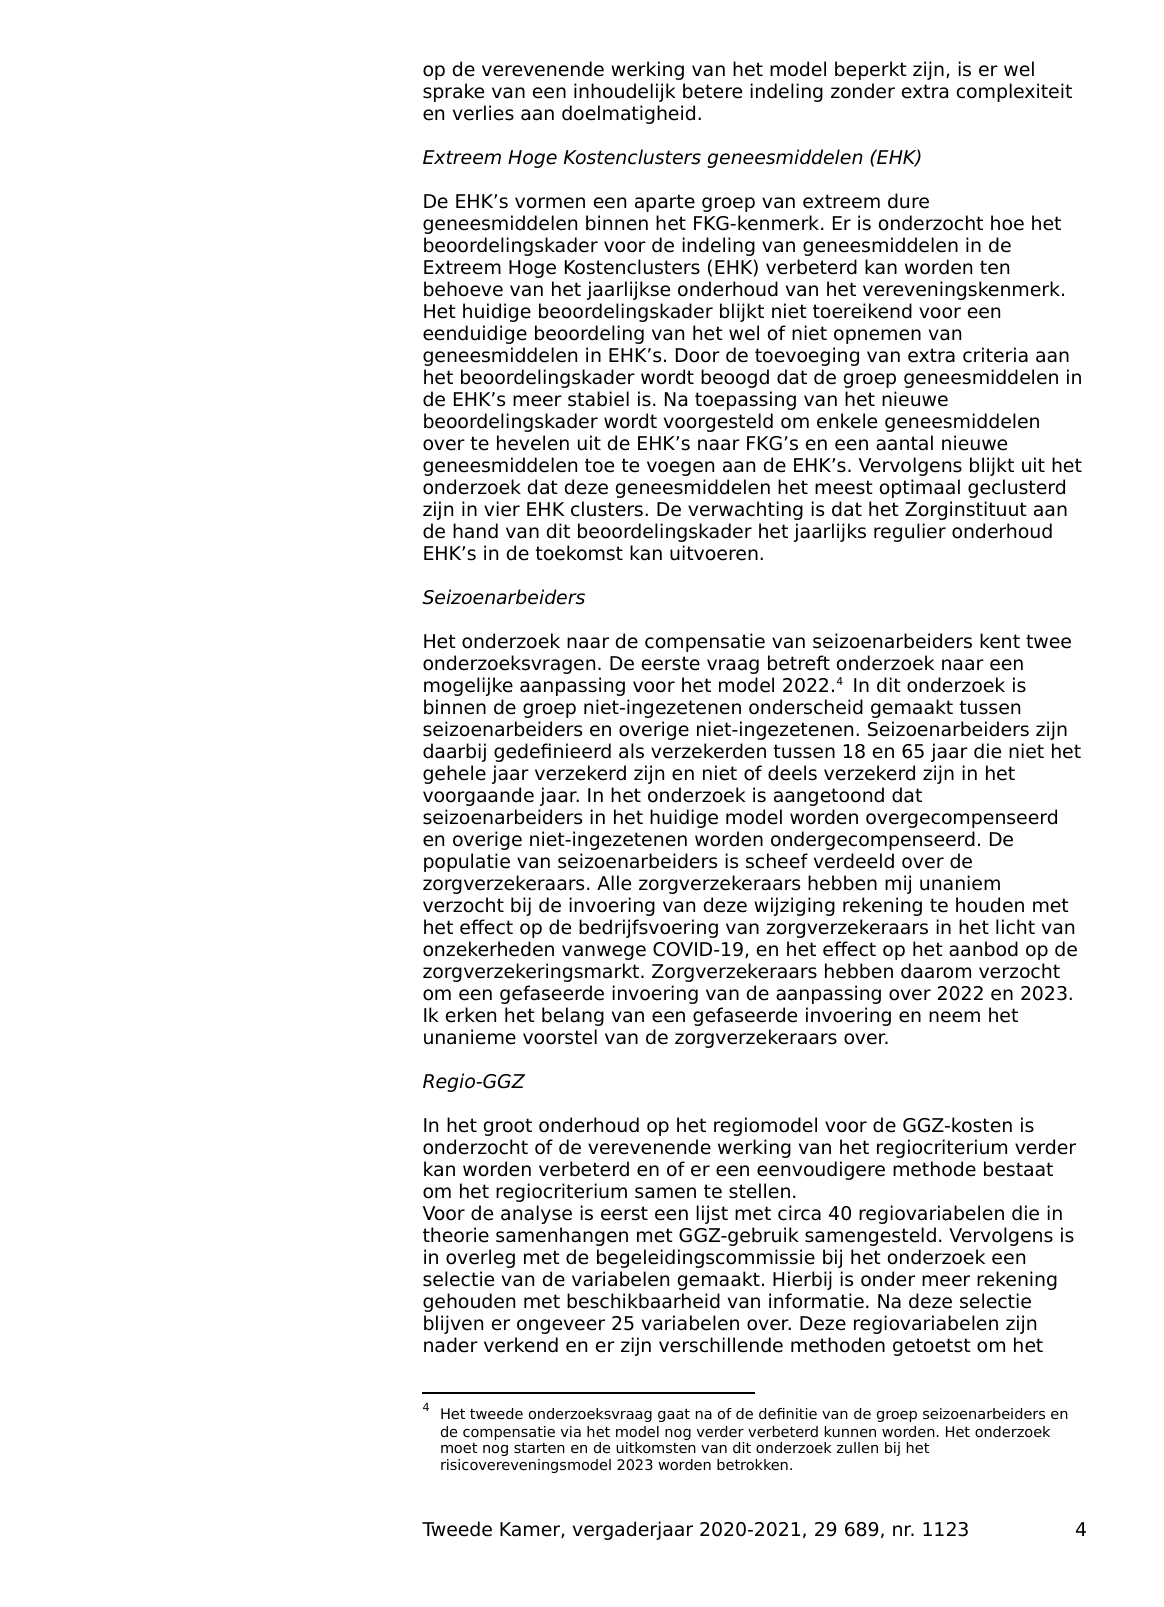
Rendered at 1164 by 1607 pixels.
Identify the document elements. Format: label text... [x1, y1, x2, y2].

text De EHK’s vormen een aparte groep van extreem dure geneesmiddelen binnen het FKG-kenmerk. Er is onderzocht hoe het beoordelingskader voor de indeling van geneesmiddelen in de Extreem Hoge Kostenclusters (EHK) verbeterd kan worden ten behoeve van het jaarlijkse onderhoud van het vereveningskenmerk. Het huidige beoordelingskader blijkt niet toereikend voor een eenduidige beoordeling van het wel of niet opnemen van geneesmiddelen in EHK’s. Door de toevoeging van extra criteria aan het beoordelingskader wordt beoogd dat de groep geneesmiddelen in de EHK’s meer stabiel is. Na toepassing van het nieuwe beoordelingskader wordt voorgesteld om enkele geneesmiddelen over te hevelen uit de EHK’s naar FKG’s en een aantal nieuwe geneesmiddelen toe te voegen aan de EHK’s. Vervolgens blijkt uit het onderzoek dat deze geneesmiddelen het meest optimaal geclusterd zijn in vier EHK clusters. De verwachting is dat het Zorginstituut aan de hand van dit beoordelingskader het jaarlijks regulier onderhoud EHK’s in de toekomst kan uitvoeren. [422, 191, 1087, 565]
text Het tweede onderzoeksvraag gaat na of de definitie van de groep seizoenarbeiders en de compensatie via het model nog verder verbeterd kunnen worden. Het onderzoek moet nog starten en de uitkomsten van dit onderzoek zullen bij het risicovereveningsmodel 2023 worden betrokken. [422, 1402, 1087, 1474]
subtitle Extreem Hoge Kostenclusters geneesmiddelen (EHK) [422, 147, 1087, 169]
subtitle Seizoenarbeiders [422, 587, 1087, 609]
text Het onderzoek naar de compensatie van seizoenarbeiders kent twee onderzoeksvragen. De eerste vraag betreft onderzoek naar een mogelijke aanpassing voor het model 2022. In dit onderzoek is binnen de groep niet-ingezetenen onderscheid gemaakt tussen seizoenarbeiders en overige niet-ingezetenen. Seizoenarbeiders zijn daarbij gedefinieerd als verzekerden tussen 18 en 65 jaar die niet het gehele jaar verzekerd zijn en niet of deels verzekerd zijn in het voorgaande jaar. In het onderzoek is aangetoond dat seizoenarbeiders in het huidige model worden overgecompenseerd en overige niet-ingezetenen worden ondergecompenseerd. De populatie van seizoenarbeiders is scheef verdeeld over de zorgverzekeraars. Alle zorgverzekeraars hebben mij unaniem verzocht bij de invoering van deze wijziging rekening te houden met het effect op de bedrijfsvoering van zorgverzekeraars in het licht van onzekerheden vanwege COVID-19, en het effect op het aanbod op de zorgverzekeringsmarkt. Zorgverzekeraars hebben daarom verzocht om een gefaseerde invoering van de aanpassing over 2022 en 2023. Ik erken het belang van een gefaseerde invoering en neem het unanieme voorstel van de zorgverzekeraars over. [422, 631, 1087, 1049]
subtitle Regio-GGZ [422, 1071, 1087, 1093]
text op de verevenende werking van het model beperkt zijn, is er wel sprake van een inhoudelijk betere indeling zonder extra complexiteit en verlies aan doelmatigheid. [422, 59, 1087, 125]
text Voor de analyse is eerst een lijst met circa 40 regiovariabelen die in theorie samenhangen met GGZ-gebruik samengesteld. Vervolgens is in overleg met de begeleidingscommissie bij het onderzoek een selectie van de variabelen gemaakt. Hierbij is onder meer rekening gehouden met beschikbaarheid van informatie. Na deze selectie blijven er ongeveer 25 variabelen over. Deze regiovariabelen zijn nader verkend en er zijn verschillende methoden getoetst om het [422, 1203, 1087, 1357]
text In het groot onderhoud op het regiomodel voor de GGZ-kosten is onderzocht of de verevenende werking van het regiocriterium verder kan worden verbeterd en of er een eenvoudigere methode bestaat om het regiocriterium samen te stellen. [422, 1115, 1087, 1203]
